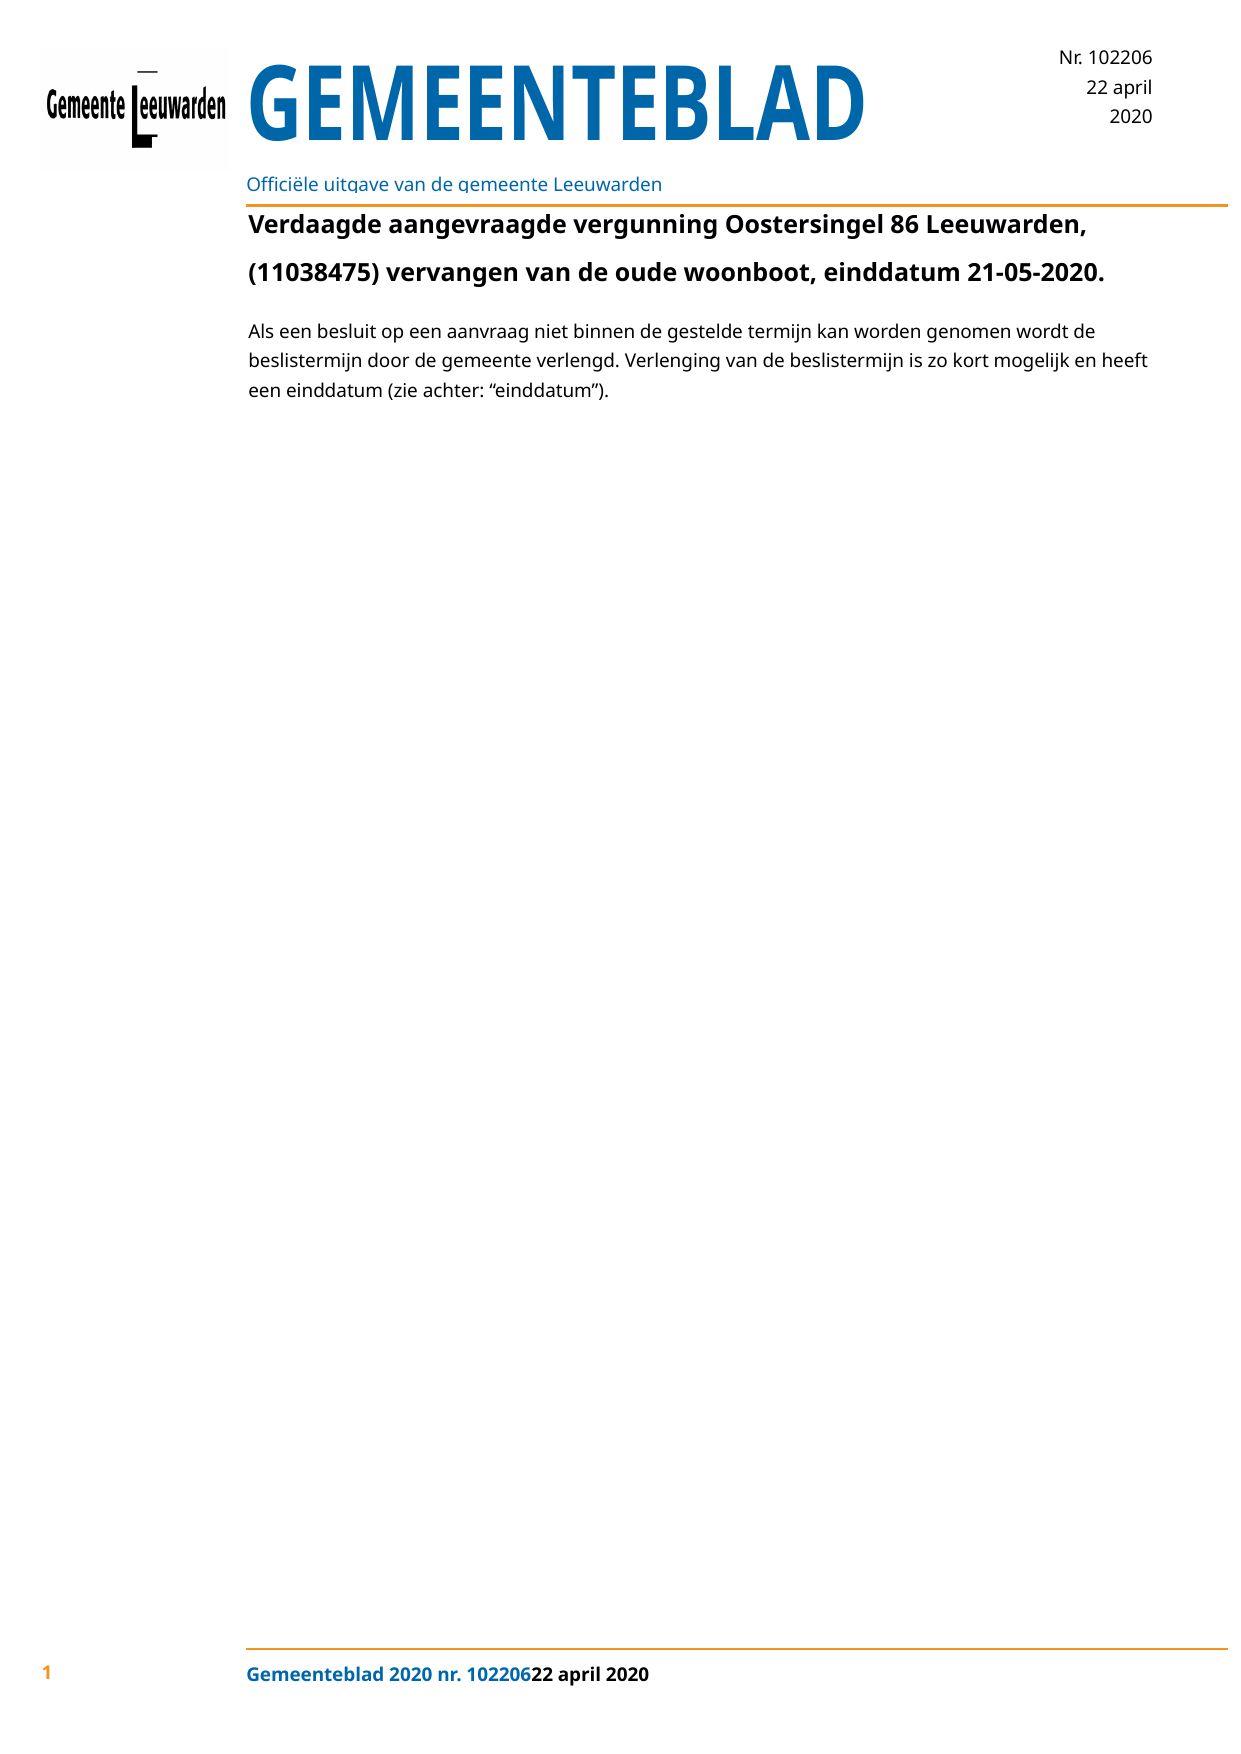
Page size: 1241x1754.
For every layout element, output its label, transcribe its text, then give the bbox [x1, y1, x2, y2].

picture [41, 47, 231, 172]
text Als een besluit op een aanvraag niet binnen de gestelde termijn kan worden genomen wordt de beslistermijn door de gemeente verlengd. Verlenging van de beslistermijn is zo kort mogelijk en heeft een einddatum (zie achter: “einddatum”). [248, 318, 1152, 403]
text Verdaagde aangevraagde vergunning Oostersingel 86 Leeuwarden, (11038475) vervangen van de oude woonboot, einddatum 21-05-2020. [248, 207, 1152, 288]
